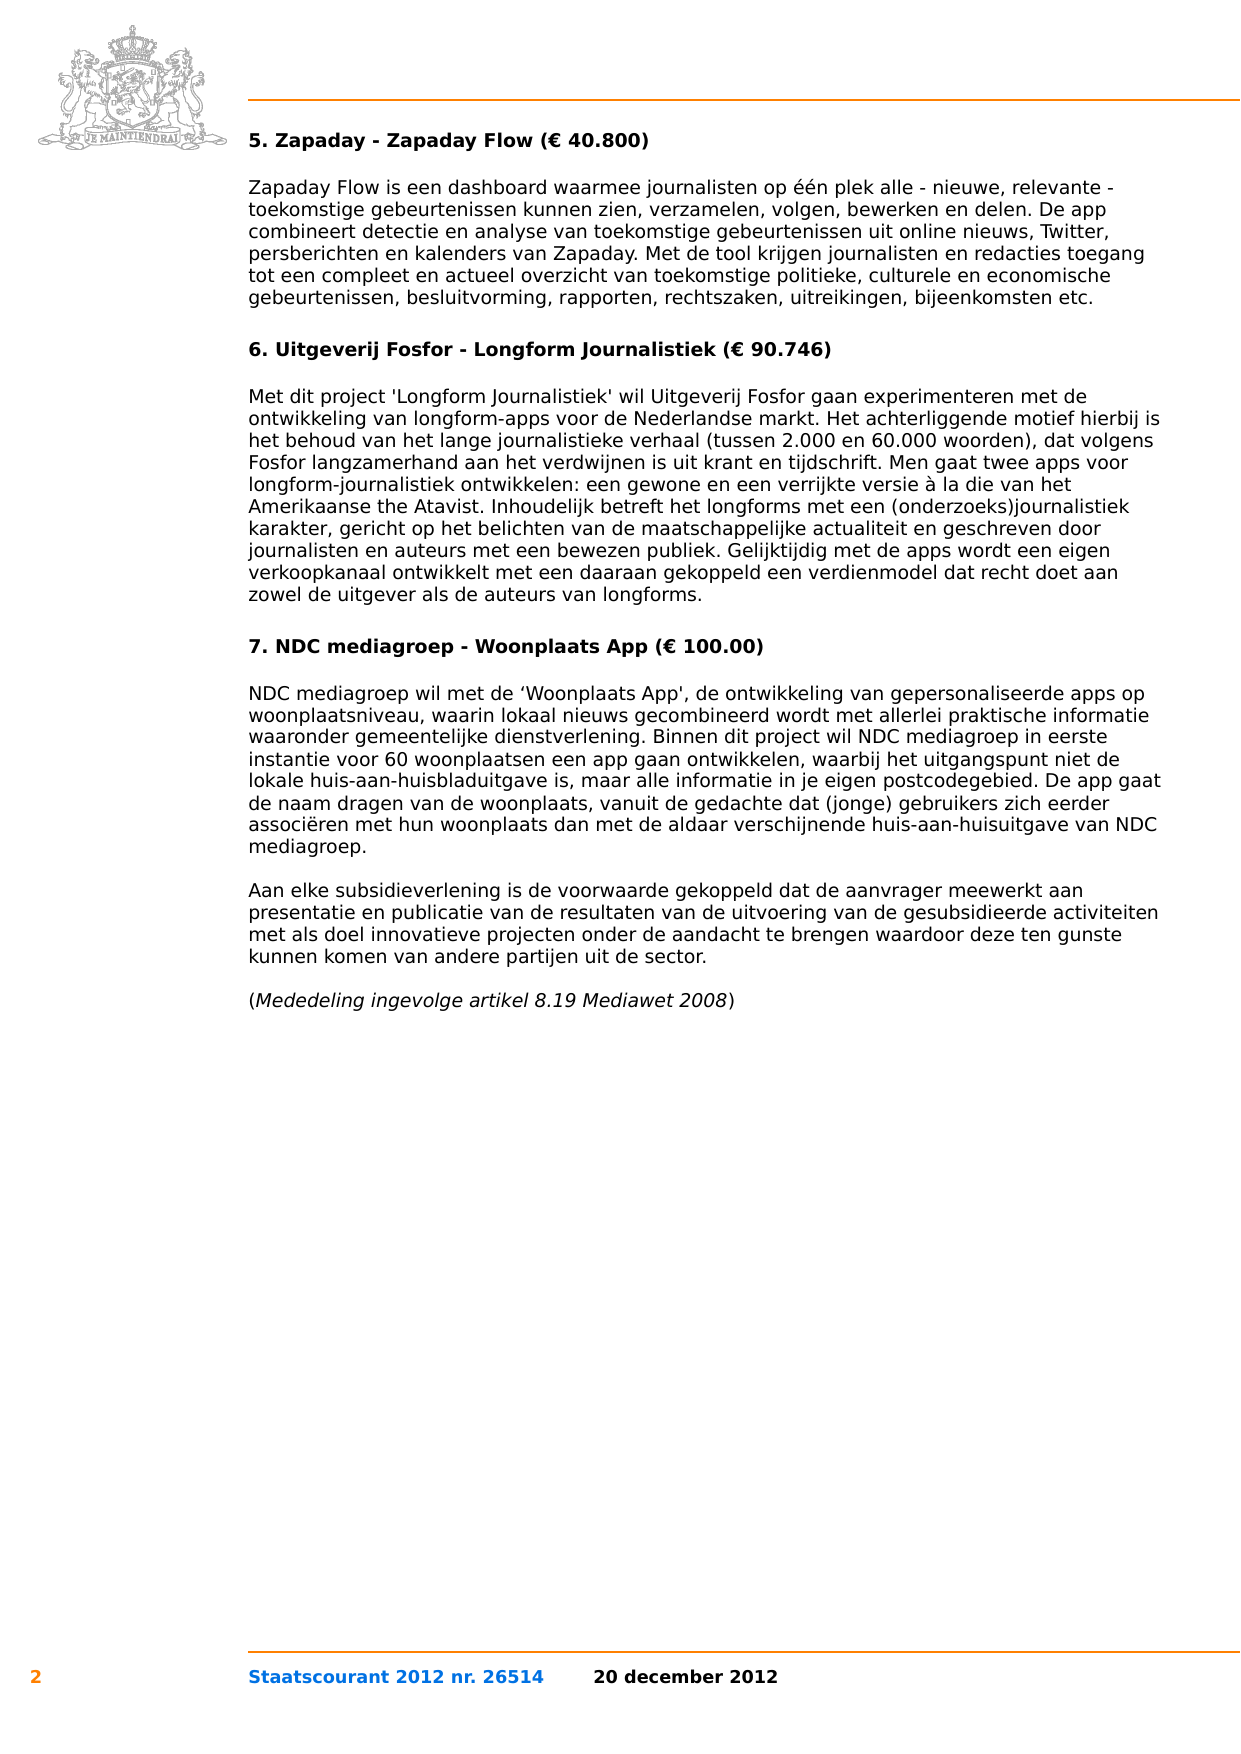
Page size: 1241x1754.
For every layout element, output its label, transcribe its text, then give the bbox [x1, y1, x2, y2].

text (Mededeling ingevolge artikel 8.19 Mediawet 2008) [248, 990, 1163, 1012]
picture [38, 25, 227, 150]
text Zapaday Flow is een dashboard waarmee journalisten op één plek alle - nieuwe, relevante - toekomstige gebeurtenissen kunnen zien, verzamelen, volgen, bewerken en delen. De app combineert detectie en analyse van toekomstige gebeurtenissen uit online nieuws, Twitter, persberichten en kalenders van Zapaday. Met de tool krijgen journalisten en redacties toegang tot een compleet en actueel overzicht van toekomstige politieke, culturele en economische gebeurtenissen, besluitvorming, rapporten, rechtszaken, uitreikingen, bijeenkomsten etc. [248, 177, 1163, 309]
subtitle 5. Zapaday - Zapaday Flow (€ 40.800) [248, 130, 1163, 152]
text NDC mediagroep wil met de ‘Woonplaats App', de ontwikkeling van gepersonaliseerde apps op woonplaatsniveau, waarin lokaal nieuws gecombineerd wordt met allerlei praktische informatie waaronder gemeentelijke dienstverlening. Binnen dit project wil NDC mediagroep in eerste instantie voor 60 woonplaatsen een app gaan ontwikkelen, waarbij het uitgangspunt niet de lokale huis-aan-huisbladuitgave is, maar alle informatie in je eigen postcodegebied. De app gaat de naam dragen van de woonplaats, vanuit de gedachte dat (jonge) gebruikers zich eerder associëren met hun woonplaats dan met de aldaar verschijnende huis-aan-huisuitgave van NDC mediagroep. [248, 682, 1163, 858]
text Met dit project 'Longform Journalistiek' wil Uitgeverij Fosfor gaan experimenteren met de ontwikkeling van longform-apps voor de Nederlandse markt. Het achterliggende motief hierbij is het behoud van het lange journalistieke verhaal (tussen 2.000 en 60.000 woorden), dat volgens Fosfor langzamerhand aan het verdwijnen is uit krant en tijdschrift. Men gaat twee apps voor longform-journalistiek ontwikkelen: een gewone en een verrijkte versie à la die van het Amerikaanse the Atavist. Inhoudelijk betreft het longforms met een (onderzoeks)journalistiek karakter, gericht op het belichten van de maatschappelijke actualiteit en geschreven door journalisten en auteurs met een bewezen publiek. Gelijktijdig met de apps wordt een eigen verkoopkanaal ontwikkelt met een daaraan gekoppeld een verdienmodel dat recht doet aan zowel de uitgever als de auteurs van longforms. [248, 386, 1163, 606]
text Aan elke subsidieverlening is de voorwaarde gekoppeld dat de aanvrager meewerkt aan presentatie en publicatie van de resultaten van de uitvoering van de gesubsidieerde activiteiten met als doel innovatieve projecten onder de aandacht te brengen waardoor deze ten gunste kunnen komen van andere partijen uit de sector. [248, 880, 1163, 968]
subtitle 6. Uitgeverij Fosfor - Longform Journalistiek (€ 90.746) [248, 339, 1163, 361]
subtitle 7. NDC mediagroep - Woonplaats App (€ 100.00) [248, 636, 1163, 657]
